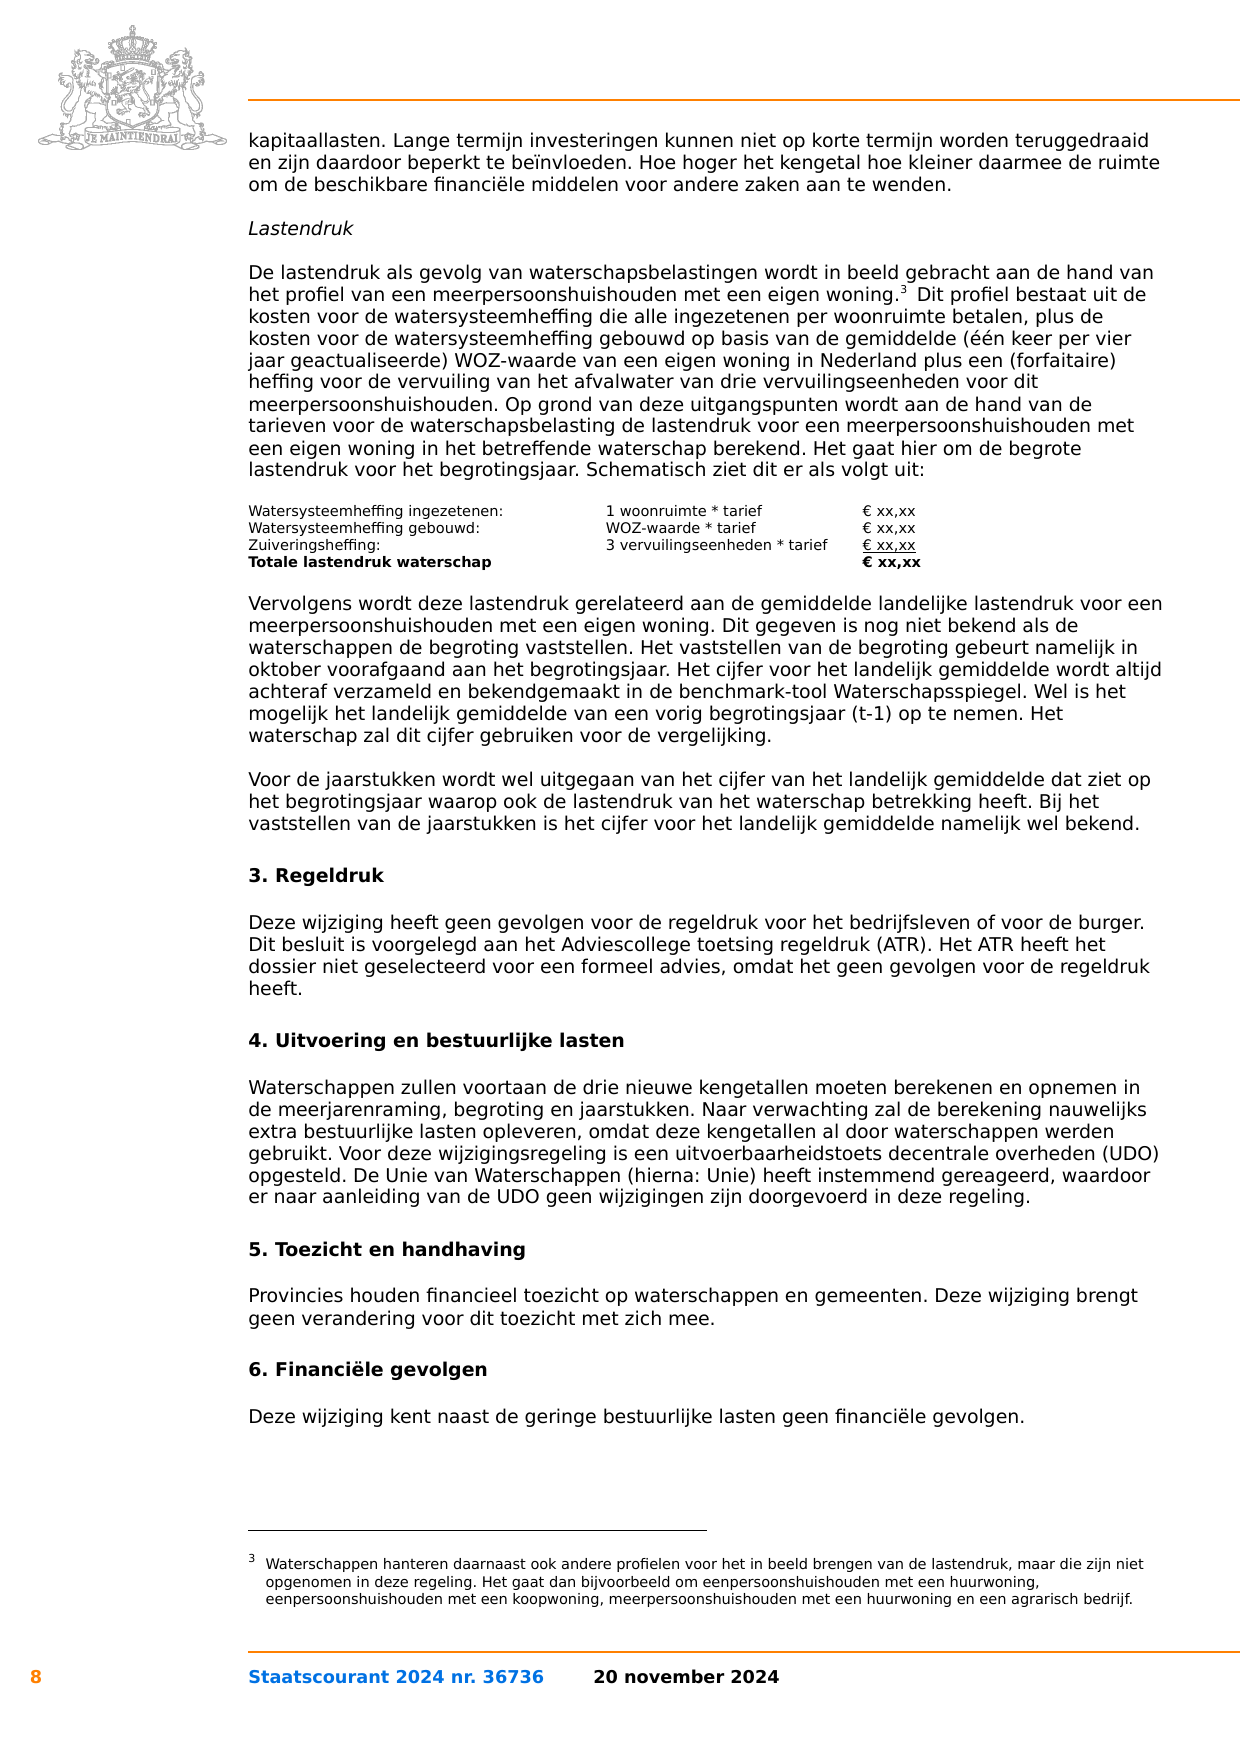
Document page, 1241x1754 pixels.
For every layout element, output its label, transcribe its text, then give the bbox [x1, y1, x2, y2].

text Voor de jaarstukken wordt wel uitgegaan van het cijfer van het landelijk gemiddelde dat ziet op het begrotingsjaar waarop ook de lastendruk van het waterschap betrekking heeft. Bij het vaststellen van de jaarstukken is het cijfer voor het landelijk gemiddelde namelijk wel bekend. [248, 769, 1163, 835]
text Provincies houden financieel toezicht op waterschappen en gemeenten. Deze wijziging brengt geen verandering voor dit toezicht met zich mee. [248, 1285, 1163, 1329]
text Deze wijziging kent naast de geringe bestuurlijke lasten geen financiële gevolgen. [248, 1406, 1163, 1428]
table_header 1 woonruimte * tarief [600, 503, 857, 520]
table_cell € xx,xx [857, 537, 1163, 554]
subtitle 5. Toezicht en handhaving [248, 1238, 1163, 1260]
text De lastendruk als gevolg van waterschapsbelastingen wordt in beeld gebracht aan de hand van het profiel van een meerpersoonshuishouden met een eigen woning. Dit profiel bestaat uit de kosten voor de watersysteemheffing die alle ingezetenen per woonruimte betalen, plus de kosten voor de watersysteemheffing gebouwd op basis van de gemiddelde (één keer per vier jaar geactualiseerde) WOZ-waarde van een eigen woning in Nederland plus een (forfaitaire) heffing voor de vervuiling van het afvalwater van drie vervuilingseenheden voor dit meerpersoonshuishouden. Op grond van deze uitgangspunten wordt aan de hand van de tarieven voor de waterschapsbelasting de lastendruk voor een meerpersoonshuishouden met een eigen woning in het betreffende waterschap berekend. Het gaat hier om de begrote lastendruk voor het begrotingsjaar. Schematisch ziet dit er als volgt uit: [248, 262, 1163, 481]
table_cell € xx,xx [857, 520, 1163, 537]
text Deze wijziging heeft geen gevolgen voor de regeldruk voor het bedrijfsleven of voor de burger. Dit besluit is voorgelegd aan het Adviescollege toetsing regeldruk (ATR). Het ATR heeft het dossier niet geselecteerd voor een formeel advies, omdat het geen gevolgen voor de regeldruk heeft. [248, 912, 1163, 999]
text Waterschappen hanteren daarnaast ook andere profielen voor het in beeld brengen van de lastendruk, maar die zijn niet opgenomen in deze regeling. Het gaat dan bijvoorbeeld om eenpersoonshuishouden met een huurwoning, eenpersoonshuishouden met een koopwoning, meerpersoonshuishouden met een huurwoning en een agrarisch bedrijf. [248, 1552, 1163, 1608]
subtitle 3. Regeldruk [248, 865, 1163, 887]
text kapitaallasten. Lange termijn investeringen kunnen niet op korte termijn worden teruggedraaid en zijn daardoor beperkt te beïnvloeden. Hoe hoger het kengetal hoe kleiner daarmee de ruimte om de beschikbare financiële middelen voor andere zaken aan te wenden. [248, 130, 1163, 196]
table_cell [600, 554, 857, 571]
table_header Watersysteemheffing ingezetenen: [248, 503, 600, 520]
table_cell 3 vervuilingseenheden * tarief [600, 537, 857, 554]
subtitle 6. Financiële gevolgen [248, 1359, 1163, 1381]
table_cell Watersysteemheffing gebouwd: [248, 520, 600, 537]
picture [38, 25, 227, 150]
table_header € xx,xx [857, 503, 1163, 520]
subtitle Lastendruk [248, 218, 1163, 240]
text Waterschappen zullen voortaan de drie nieuwe kengetallen moeten berekenen en opnemen in de meerjarenraming, begroting en jaarstukken. Naar verwachting zal de berekening nauwelijks extra bestuurlijke lasten opleveren, omdat deze kengetallen al door waterschappen werden gebruikt. Voor deze wijzigingsregeling is een uitvoerbaarheidstoets decentrale overheden (UDO) opgesteld. De Unie van Waterschappen (hierna: Unie) heeft instemmend gereageerd, waardoor er naar aanleiding van de UDO geen wijzigingen zijn doorgevoerd in deze regeling. [248, 1077, 1163, 1208]
table_cell WOZ-waarde * tarief [600, 520, 857, 537]
table_cell Totale lastendruk waterschap [248, 554, 600, 571]
table_cell Zuiveringsheffing: [248, 537, 600, 554]
subtitle 4. Uitvoering en bestuurlijke lasten [248, 1029, 1163, 1052]
table_cell € xx,xx [857, 554, 1163, 571]
text Vervolgens wordt deze lastendruk gerelateerd aan de gemiddelde landelijke lastendruk voor een meerpersoonshuishouden met een eigen woning. Dit gegeven is nog niet bekend als de waterschappen de begroting vaststellen. Het vaststellen van de begroting gebeurt namelijk in oktober voorafgaand aan het begrotingsjaar. Het cijfer voor het landelijk gemiddelde wordt altijd achteraf verzameld en bekendgemaakt in de benchmark-tool Waterschapsspiegel. Wel is het mogelijk het landelijk gemiddelde van een vorig begrotingsjaar (t-1) op te nemen. Het waterschap zal dit cijfer gebruiken voor de vergelijking. [248, 593, 1163, 747]
